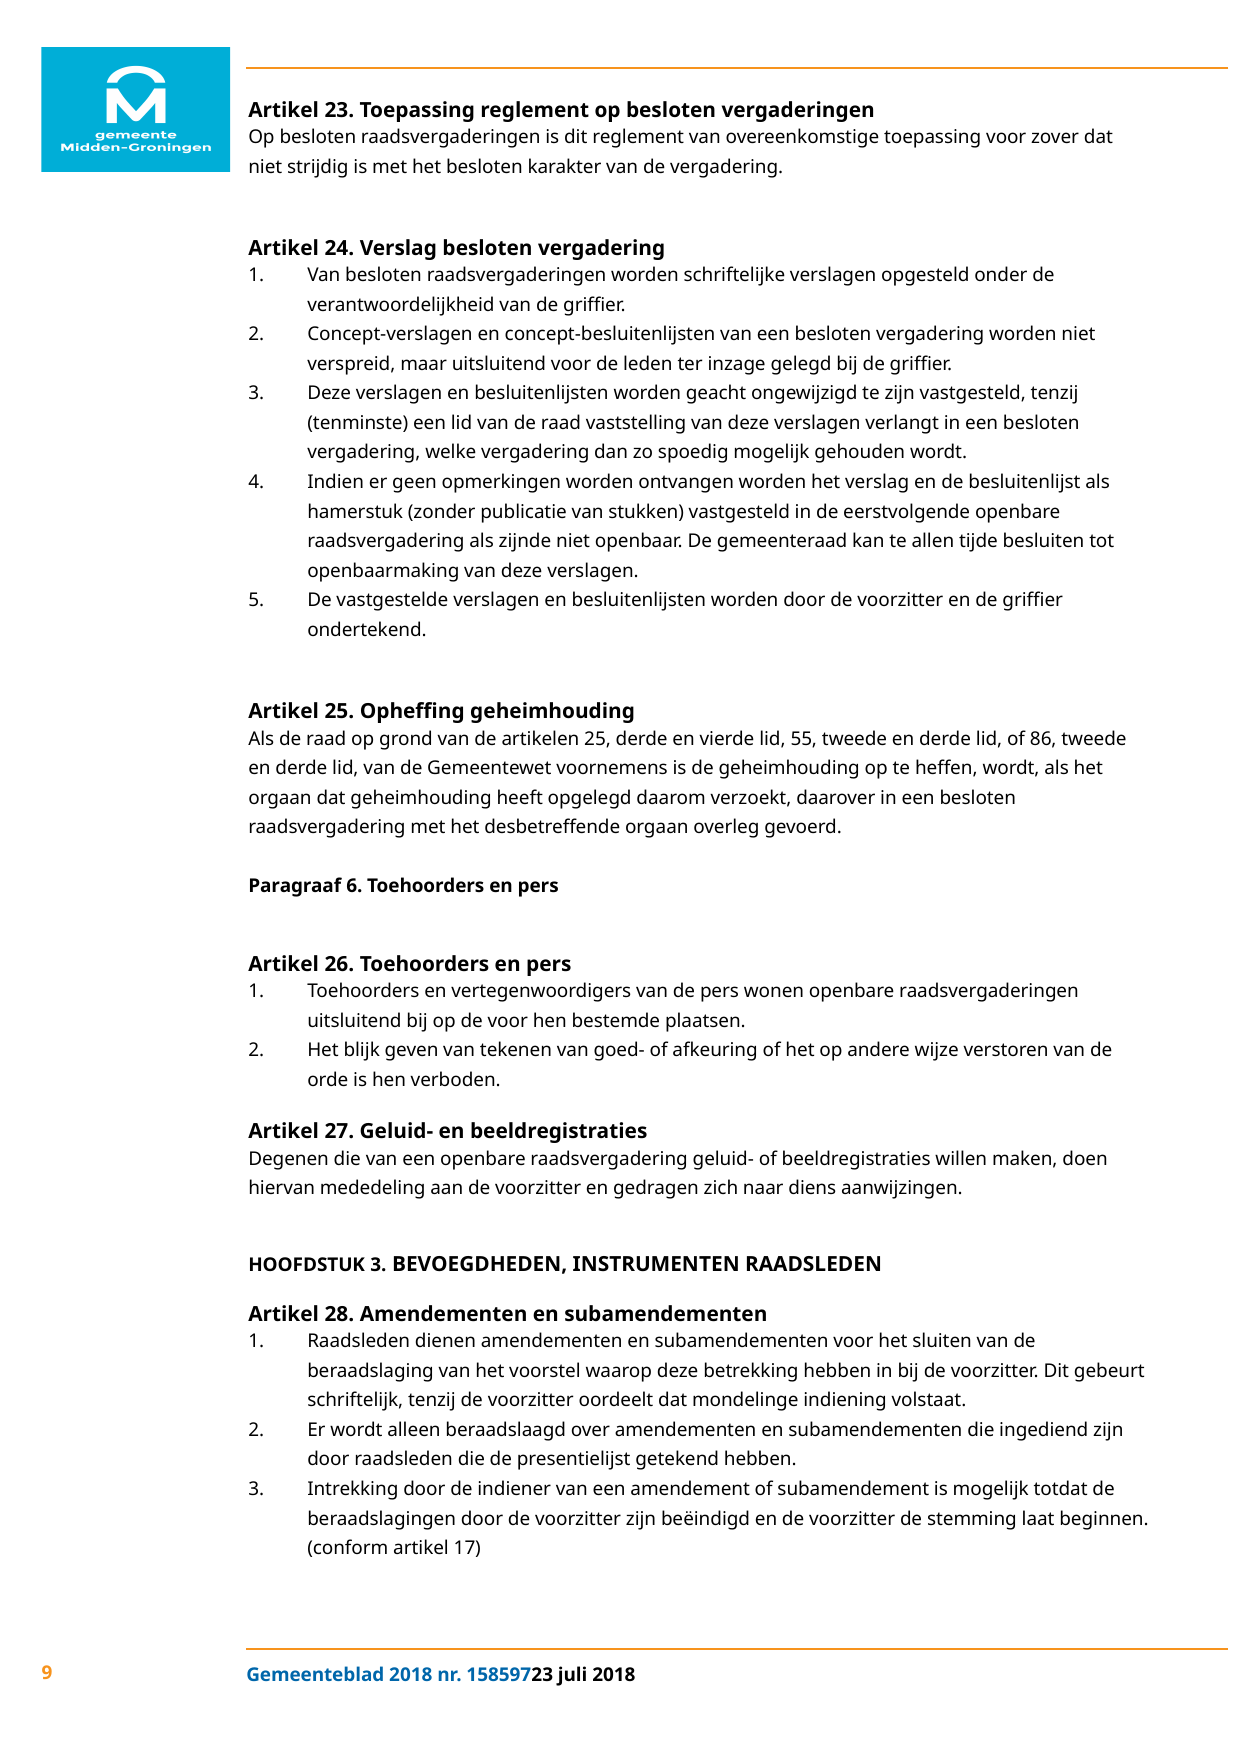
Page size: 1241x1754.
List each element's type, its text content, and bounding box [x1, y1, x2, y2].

list Intrekking door de indiener van een amendement of subamendement is mogelijk totdat de beraadslagingen door de voorzitter zijn beëindigd en de voorzitter de stemming laat beginnen. (conform artikel 17) [248, 1475, 1152, 1560]
text Artikel 23. Toepassing reglement op besloten vergaderingen [248, 95, 1152, 123]
list Indien er geen opmerkingen worden ontvangen worden het verslag en de besluitenlijst als hamerstuk (zonder publicatie van stukken) vastgesteld in de eerstvolgende openbare raadsvergadering als zijnde niet openbaar. De gemeenteraad kan te allen tijde besluiten tot openbaarmaking van deze verslagen. [248, 468, 1152, 583]
list Er wordt alleen beraadslaagd over amendementen en subamendementen die ingediend zijn door raadsleden die de presentielijst getekend hebben. [248, 1416, 1152, 1471]
list Het blijk geven van tekenen van goed- of afkeuring of het op andere wijze verstoren van de orde is hen verboden. [248, 1036, 1152, 1092]
list Toehoorders en vertegenwoordigers van de pers wonen openbare raadsvergaderingen uitsluitend bij op de voor hen bestemde plaatsen. [248, 977, 1152, 1032]
text Artikel 28. Amendementen en subamendementen [248, 1299, 1152, 1327]
list De vastgestelde verslagen en besluitenlijsten worden door de voorzitter en de griffier ondertekend. [248, 587, 1152, 642]
text Artikel 25. Opheffing geheimhouding [248, 696, 1152, 725]
text Degenen die van een openbare raadsvergadering geluid- of beeldregistraties willen maken, doen hiervan mededeling aan de voorzitter en gedragen zich naar diens aanwijzingen. [248, 1145, 1152, 1200]
text Als de raad op grond van de artikelen 25, derde en vierde lid, 55, tweede en derde lid, of 86, tweede en derde lid, van de Gemeentewet voornemens is de geheimhouding op te heffen, wordt, als het orgaan dat geheimhouding heeft opgelegd daarom verzoekt, daarover in een besloten raadsvergadering met het desbetreffende orgaan overleg gevoerd. [248, 725, 1152, 839]
list Concept-verslagen en concept-besluitenlijsten van een besloten vergadering worden niet verspreid, maar uitsluitend voor de leden ter inzage gelegd bij de griffier. [248, 320, 1152, 376]
picture [184, 146, 190, 153]
text Artikel 27. Geluid- en beeldregistraties [248, 1116, 1152, 1145]
text Artikel 24. Verslag besloten vergadering [248, 233, 1152, 261]
text Paragraaf 6. Toehoorders en pers [248, 873, 1152, 898]
picture [107, 89, 165, 122]
list Raadsleden dienen amendementen en subamendementen voor het sluiten van de beraadslaging van het voorstel waarop deze betrekking hebben in bij de voorzitter. Dit gebeurt schriftelijk, tenzij de voorzitter oordeelt dat mondelinge indiening volstaat. [248, 1327, 1152, 1412]
text Op besloten raadsvergaderingen is dit reglement van overeenkomstige toepassing voor zover dat niet strijdig is met het besloten karakter van de vergadering. [248, 123, 1152, 178]
list Van besloten raadsvergaderingen worden schriftelijke verslagen opgesteld onder de verantwoordelijkheid van de griffier. [248, 261, 1152, 317]
text HOOFDSTUK 3. BEVOEGDHEDEN, INSTRUMENTEN RAADSLEDEN [248, 1249, 1152, 1278]
picture [108, 66, 164, 82]
text Artikel 26. Toehoorders en pers [248, 949, 1152, 977]
list Deze verslagen en besluitenlijsten worden geacht ongewijzigd te zijn vastgesteld, tenzij (tenminste) een lid van de raad vaststelling van deze verslagen verlangt in een besloten vergadering, welke vergadering dan zo spoedig mogelijk gehouden wordt. [248, 379, 1152, 464]
